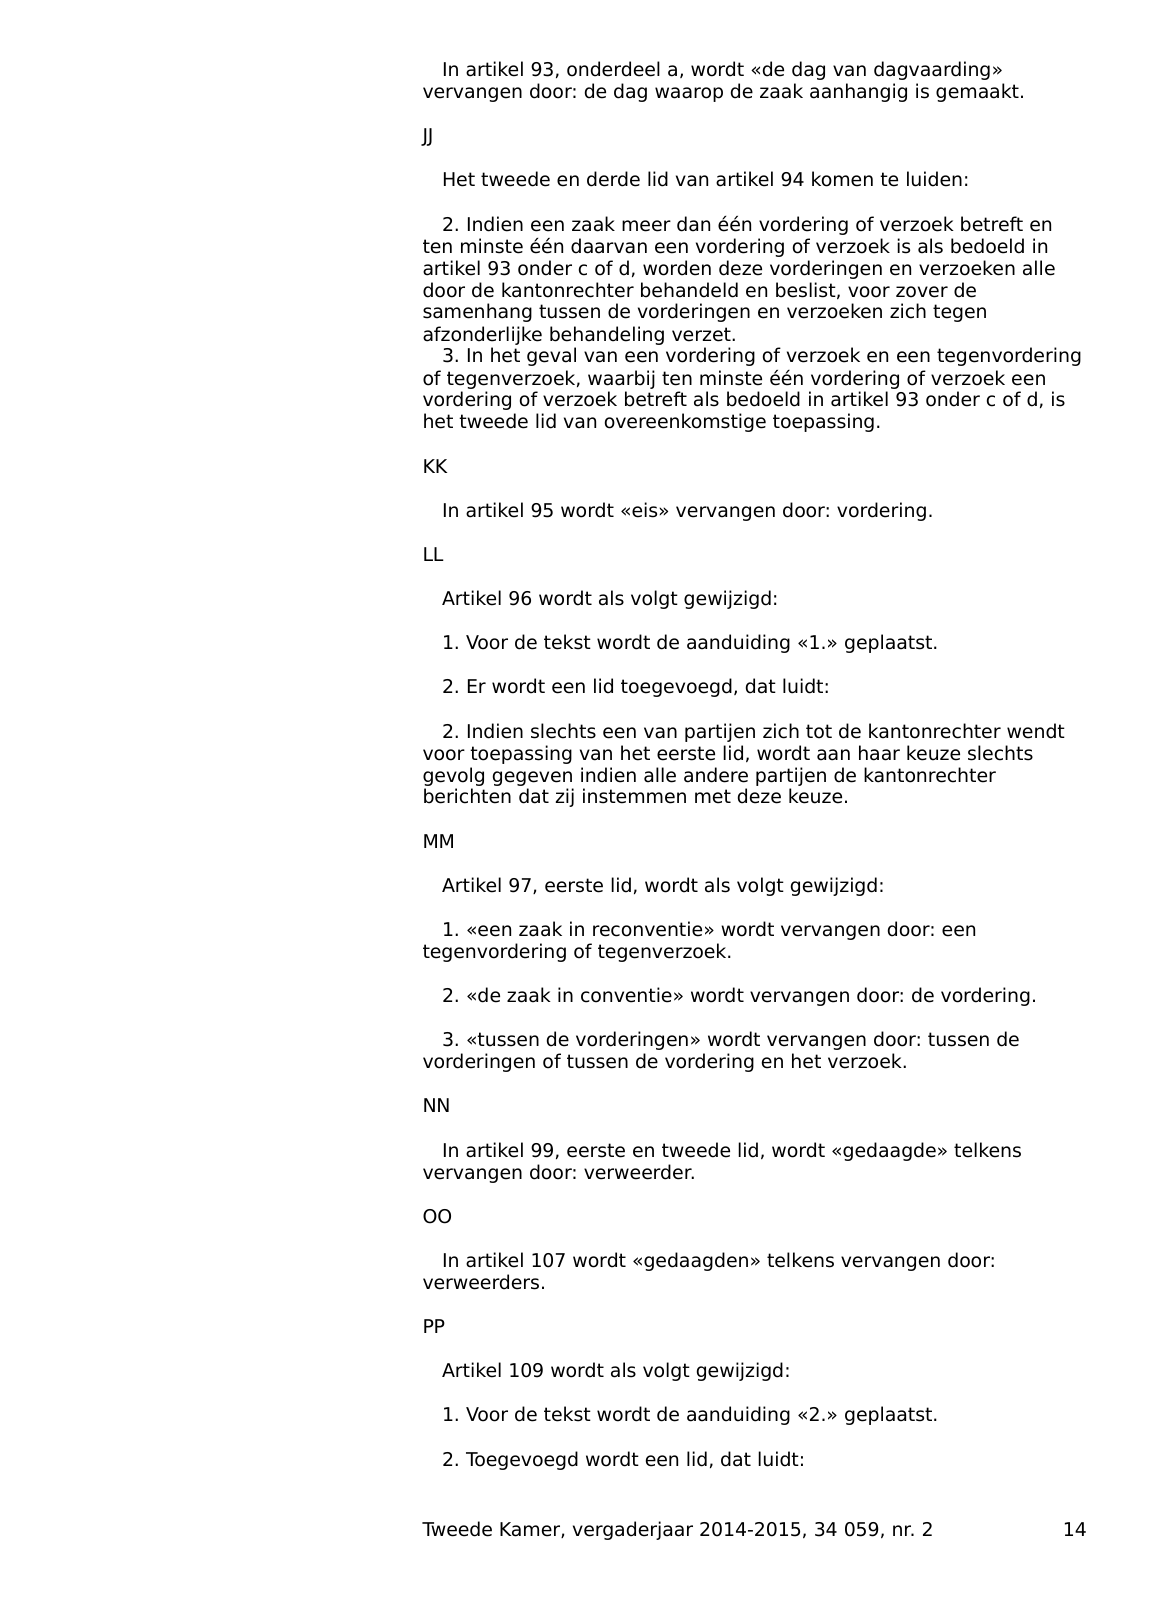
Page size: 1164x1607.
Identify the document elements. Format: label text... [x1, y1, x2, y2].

text 1. «een zaak in reconventie» wordt vervangen door: een tegenvordering of tegenverzoek. [422, 919, 1087, 963]
text In artikel 107 wordt «gedaagden» telkens vervangen door: verweerders. [422, 1250, 1087, 1294]
text 2. Indien slechts een van partijen zich tot de kantonrechter wendt voor toepassing van het eerste lid, wordt aan haar keuze slechts gevolg gegeven indien alle andere partijen de kantonrechter berichten dat zij instemmen met deze keuze. [422, 721, 1087, 808]
text 3. In het geval van een vordering of verzoek en een tegenvordering of tegenverzoek, waarbij ten minste één vordering of verzoek een vordering of verzoek betreft als bedoeld in artikel 93 onder c of d, is het tweede lid van overeenkomstige toepassing. [422, 345, 1087, 433]
text Artikel 97, eerste lid, wordt als volgt gewijzigd: [422, 875, 1087, 897]
text 1. Voor de tekst wordt de aanduiding «2.» geplaatst. [422, 1404, 1087, 1426]
text Het tweede en derde lid van artikel 94 komen te luiden: [422, 169, 1087, 191]
text Artikel 96 wordt als volgt gewijzigd: [422, 588, 1087, 610]
text 1. Voor de tekst wordt de aanduiding «1.» geplaatst. [422, 632, 1087, 654]
text PP [422, 1316, 1087, 1338]
text JJ [422, 125, 1087, 147]
text 2. Er wordt een lid toegevoegd, dat luidt: [422, 676, 1087, 698]
text In artikel 93, onderdeel a, wordt «de dag van dagvaarding» vervangen door: de dag waarop de zaak aanhangig is gemaakt. [422, 59, 1087, 103]
text LL [422, 544, 1087, 566]
text MM [422, 831, 1087, 853]
text Artikel 109 wordt als volgt gewijzigd: [422, 1360, 1087, 1382]
text NN [422, 1095, 1087, 1117]
text 2. Indien een zaak meer dan één vordering of verzoek betreft en ten minste één daarvan een vordering of verzoek is als bedoeld in artikel 93 onder c of d, worden deze vorderingen en verzoeken alle door de kantonrechter behandeld en beslist, voor zover de samenhang tussen de vorderingen en verzoeken zich tegen afzonderlijke behandeling verzet. [422, 213, 1087, 345]
text OO [422, 1206, 1087, 1228]
text 3. «tussen de vorderingen» wordt vervangen door: tussen de vorderingen of tussen de vordering en het verzoek. [422, 1029, 1087, 1073]
text 2. Toegevoegd wordt een lid, dat luidt: [422, 1448, 1087, 1471]
text In artikel 99, eerste en tweede lid, wordt «gedaagde» telkens vervangen door: verweerder. [422, 1139, 1087, 1183]
text In artikel 95 wordt «eis» vervangen door: vordering. [422, 500, 1087, 522]
text 2. «de zaak in conventie» wordt vervangen door: de vordering. [422, 985, 1087, 1007]
text KK [422, 456, 1087, 477]
